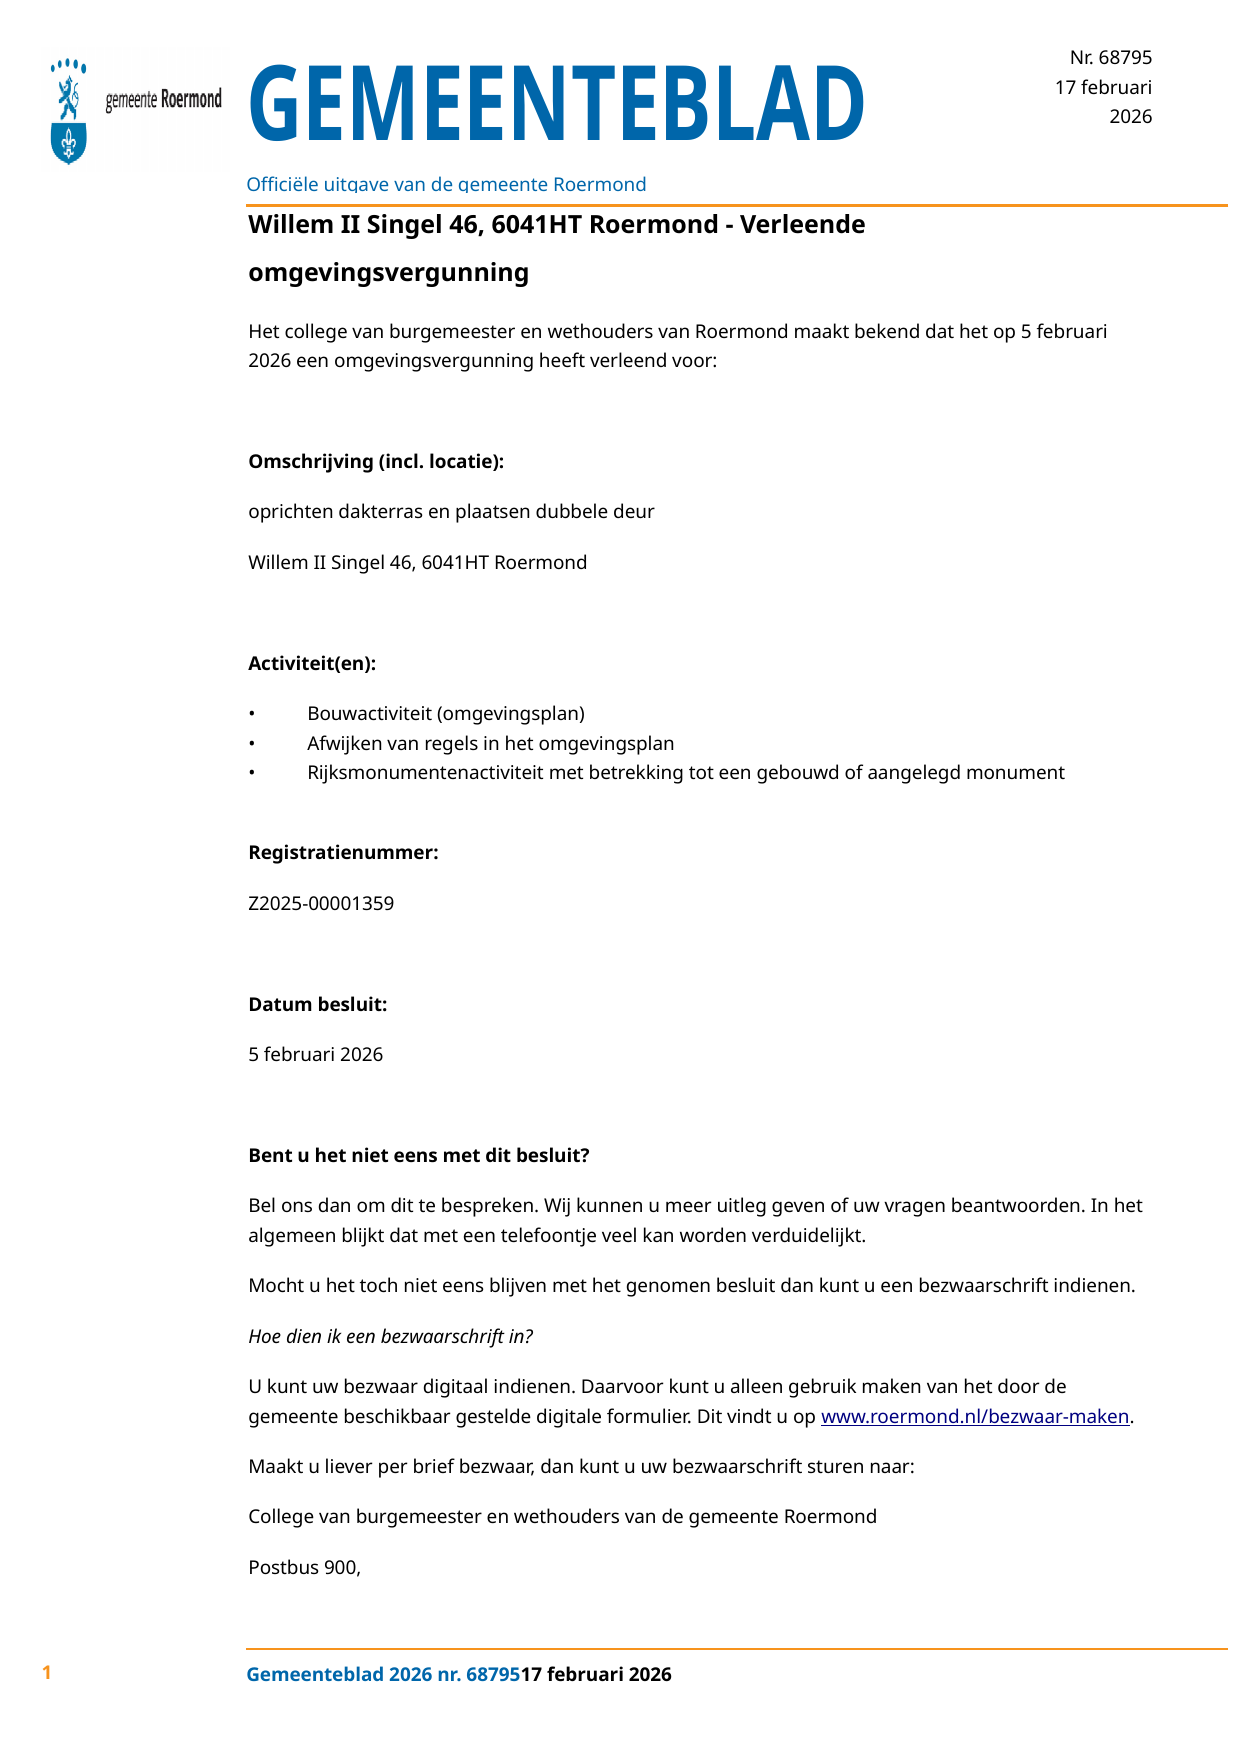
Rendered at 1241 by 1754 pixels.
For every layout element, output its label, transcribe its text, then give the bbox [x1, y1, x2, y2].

list Bouwactiviteit (omgevingsplan) [248, 700, 1152, 726]
text College van burgemeester en wethouders van de gemeente Roermond [248, 1504, 1152, 1529]
list Afwijken van regels in het omgevingsplan [248, 730, 1152, 756]
text Activiteit(en): [248, 650, 1152, 676]
list Rijksmonumentenactiviteit met betrekking tot een gebouwd of aangelegd monument [248, 759, 1152, 785]
text Hoe dien ik een bezwaarschrift in? [248, 1323, 1152, 1349]
text Willem II Singel 46, 6041HT Roermond - Verleende omgevingsvergunning [248, 207, 1152, 288]
text Datum besluit: [248, 991, 1152, 1017]
text Postbus 900, [248, 1554, 1152, 1580]
text Z2025-00001359 [248, 890, 1152, 916]
text Bel ons dan om dit te bespreken. Wij kunnen u meer uitleg geven of uw vragen beantwoorden. In het algemeen blijkt dat met een telefoontje veel kan worden verduidelijkt. [248, 1192, 1152, 1248]
text Omschrijving (incl. locatie): [248, 448, 1152, 474]
text Maakt u liever per brief bezwaar, dan kunt u uw bezwaarschrift sturen naar: [248, 1453, 1152, 1479]
text Mocht u het toch niet eens blijven met het genomen besluit dan kunt u een bezwaarschrift indienen. [248, 1272, 1152, 1298]
text Het college van burgemeester en wethouders van Roermond maakt bekend dat het op 5 februari 2026 een omgevingsvergunning heeft verleend voor: [248, 318, 1152, 373]
text Bent u het niet eens met dit besluit? [248, 1142, 1152, 1168]
text U kunt uw bezwaar digitaal indienen. Daarvoor kunt u alleen gebruik maken van het door de gemeente beschikbaar gestelde digitale formulier. Dit vindt u op www.roermond.nl/bezwaar-maken. [248, 1373, 1152, 1429]
text 5 februari 2026 [248, 1041, 1152, 1067]
text oprichten dakterras en plaatsen dubbele deur [248, 499, 1152, 524]
text Registratienummer: [248, 839, 1152, 865]
picture [41, 47, 231, 172]
text Willem II Singel 46, 6041HT Roermond [248, 549, 1152, 575]
